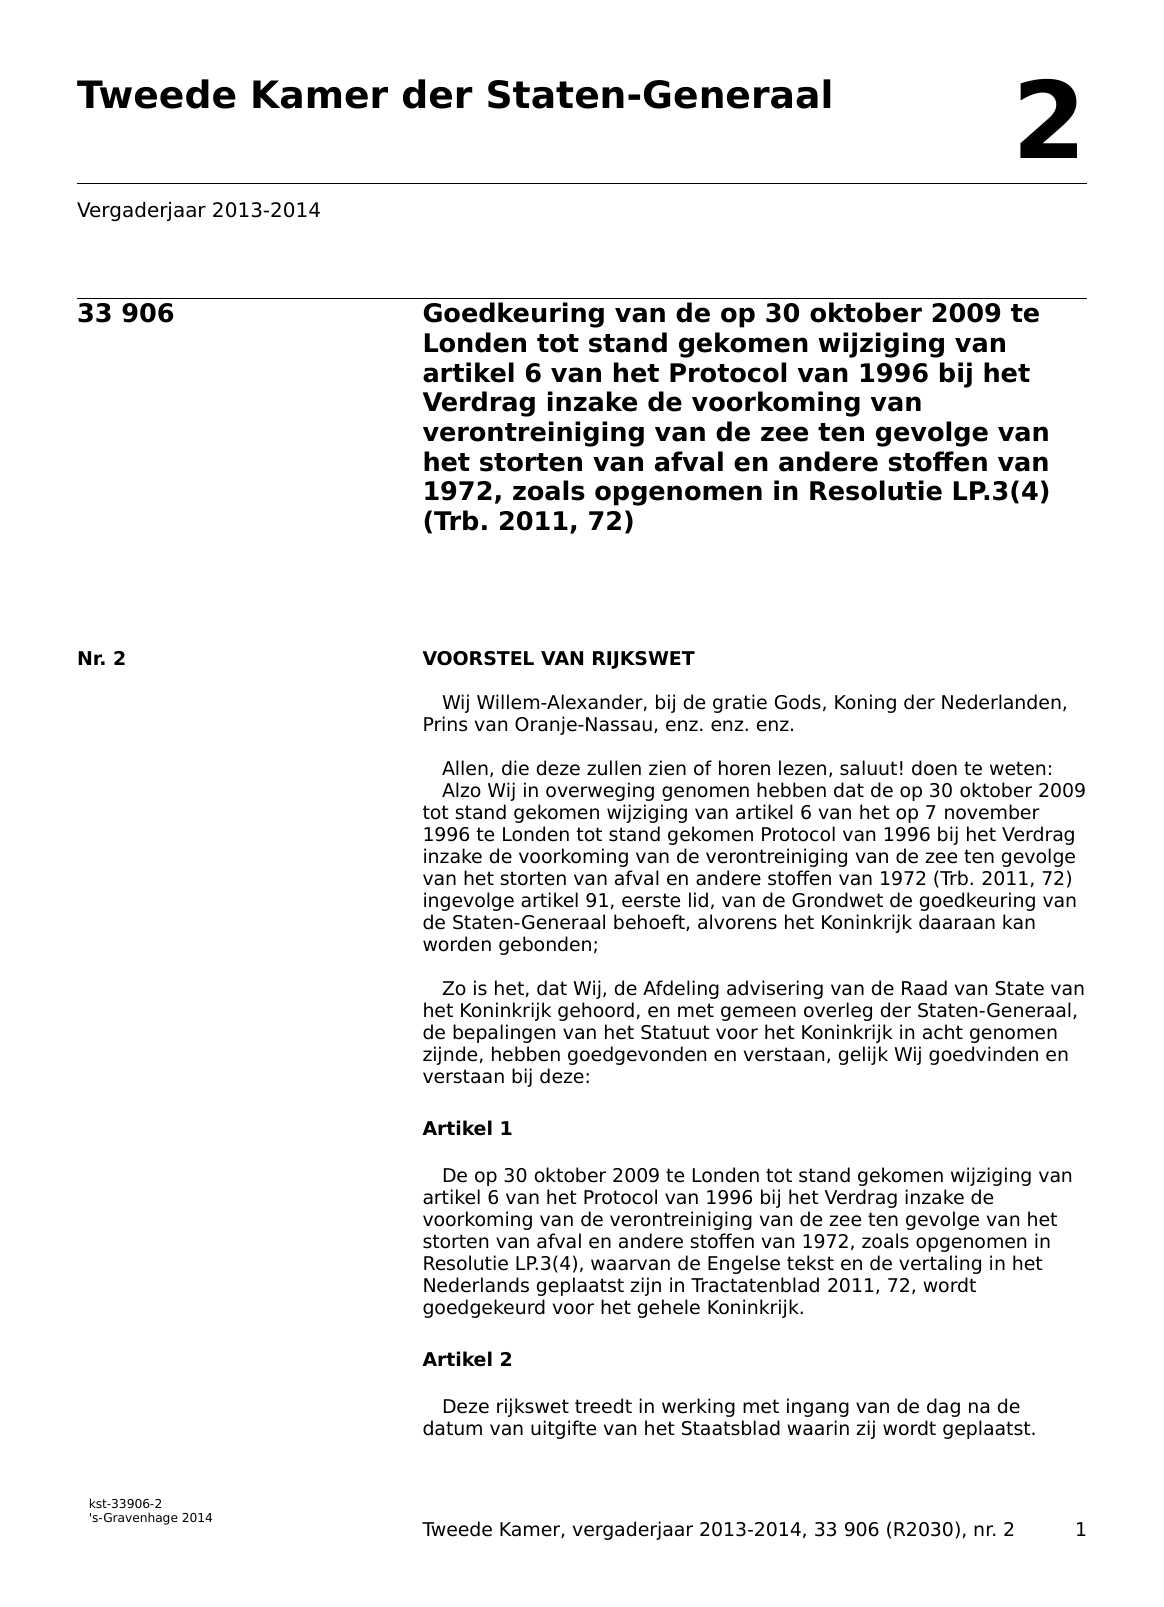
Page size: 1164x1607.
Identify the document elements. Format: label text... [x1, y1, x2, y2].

text De op 30 oktober 2009 te Londen tot stand gekomen wijziging van artikel 6 van het Protocol van 1996 bij het Verdrag inzake de voorkoming van de verontreiniging van de zee ten gevolge van het storten van afval en andere stoffen van 1972, zoals opgenomen in Resolutie LP.3(4), waarvan de Engelse tekst en de vertaling in het Nederlands geplaatst zijn in Tractatenblad 2011, 72, wordt goedgekeurd voor het gehele Koninkrijk. [422, 1165, 1087, 1318]
text Alzo Wij in overweging genomen hebben dat de op 30 oktober 2009 tot stand gekomen wijziging van artikel 6 van het op 7 november 1996 te Londen tot stand gekomen Protocol van 1996 bij het Verdrag inzake de voorkoming van de verontreiniging van de zee ten gevolge van het storten van afval en andere stoffen van 1972 (Trb. 2011, 72) ingevolge artikel 91, eerste lid, van de Grondwet de goedkeuring van de Staten-Generaal behoeft, alvorens het Koninkrijk daaraan kan worden gebonden; [422, 780, 1087, 956]
text 's-Gravenhage 2014 [88, 1511, 323, 1525]
subtitle Nr. 2 VOORSTEL VAN RIJKSWET [77, 647, 1087, 669]
subtitle Artikel 1 [422, 1118, 1087, 1140]
subtitle 33 906 Goedkeuring van de op 30 oktober 2009 te Londen tot stand gekomen wijziging van artikel 6 van het Protocol van 1996 bij het Verdrag inzake de voorkoming van verontreiniging van de zee ten gevolge van het storten van afval en andere stoffen van 1972, zoals opgenomen in Resolutie LP.3(4) (Trb. 2011, 72) [77, 299, 1087, 536]
text Deze rijkswet treedt in werking met ingang van de dag na de datum van uitgifte van het Staatsblad waarin zij wordt geplaatst. [422, 1396, 1087, 1439]
table_cell Vergaderjaar 2013-2014 [77, 184, 1087, 298]
table_header 2 [886, 59, 1087, 183]
subtitle Artikel 2 [422, 1348, 1087, 1371]
text Allen, die deze zullen zien of horen lezen, saluut! doen te weten: [422, 758, 1087, 780]
table_header Tweede Kamer der Staten-Generaal [77, 59, 886, 183]
text kst-33906-2 [88, 1497, 323, 1511]
text Wij Willem-Alexander, bij de gratie Gods, Koning der Nederlanden, Prins van Oranje-Nassau, enz. enz. enz. [422, 692, 1087, 736]
text Zo is het, dat Wij, de Afdeling advisering van de Raad van State van het Koninkrijk gehoord, en met gemeen overleg der Staten-Generaal, de bepalingen van het Statuut voor het Koninkrijk in acht genomen zijnde, hebben goedgevonden en verstaan, gelijk Wij goedvinden en verstaan bij deze: [422, 978, 1087, 1088]
